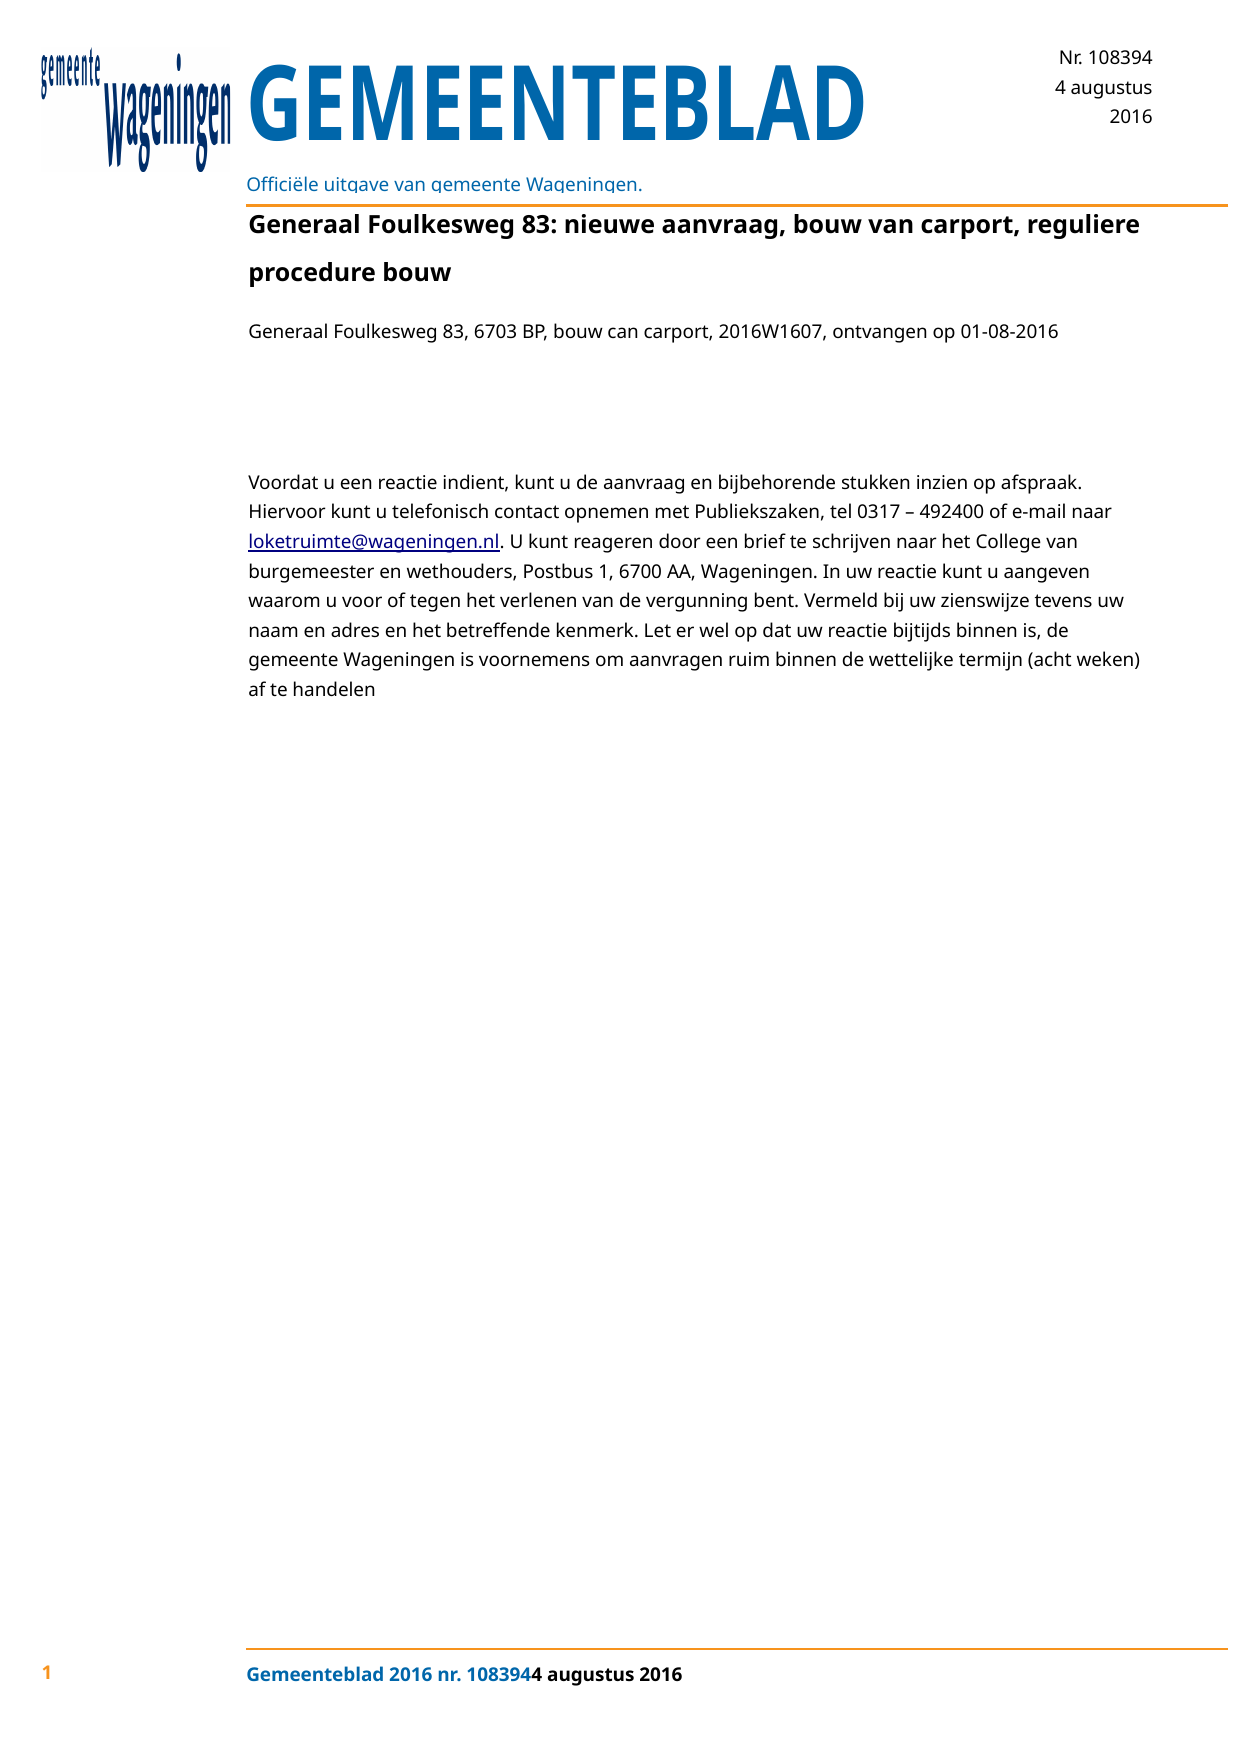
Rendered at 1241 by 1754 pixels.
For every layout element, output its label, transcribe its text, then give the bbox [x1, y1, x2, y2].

picture [41, 47, 231, 172]
text Generaal Foulkesweg 83, 6703 BP, bouw can carport, 2016W1607, ontvangen op 01-08-2016 [248, 318, 1152, 344]
text Voordat u een reactie indient, kunt u de aanvraag en bijbehorende stukken inzien op afspraak. Hiervoor kunt u telefonisch contact opnemen met Publiekszaken, tel 0317 – 492400 of e-mail naar loketruimte@wageningen.nl. U kunt reageren door een brief te schrijven naar het College van burgemeester en wethouders, Postbus 1, 6700 AA, Wageningen. In uw reactie kunt u aangeven waarom u voor of tegen het verlenen van de vergunning bent. Vermeld bij uw zienswijze tevens uw naam en adres en het betreffende kenmerk. Let er wel op dat uw reactie bijtijds binnen is, de gemeente Wageningen is voornemens om aanvragen ruim binnen de wettelijke termijn (acht weken) af te handelen [248, 469, 1152, 702]
text Generaal Foulkesweg 83: nieuwe aanvraag, bouw van carport, reguliere procedure bouw [248, 207, 1152, 288]
